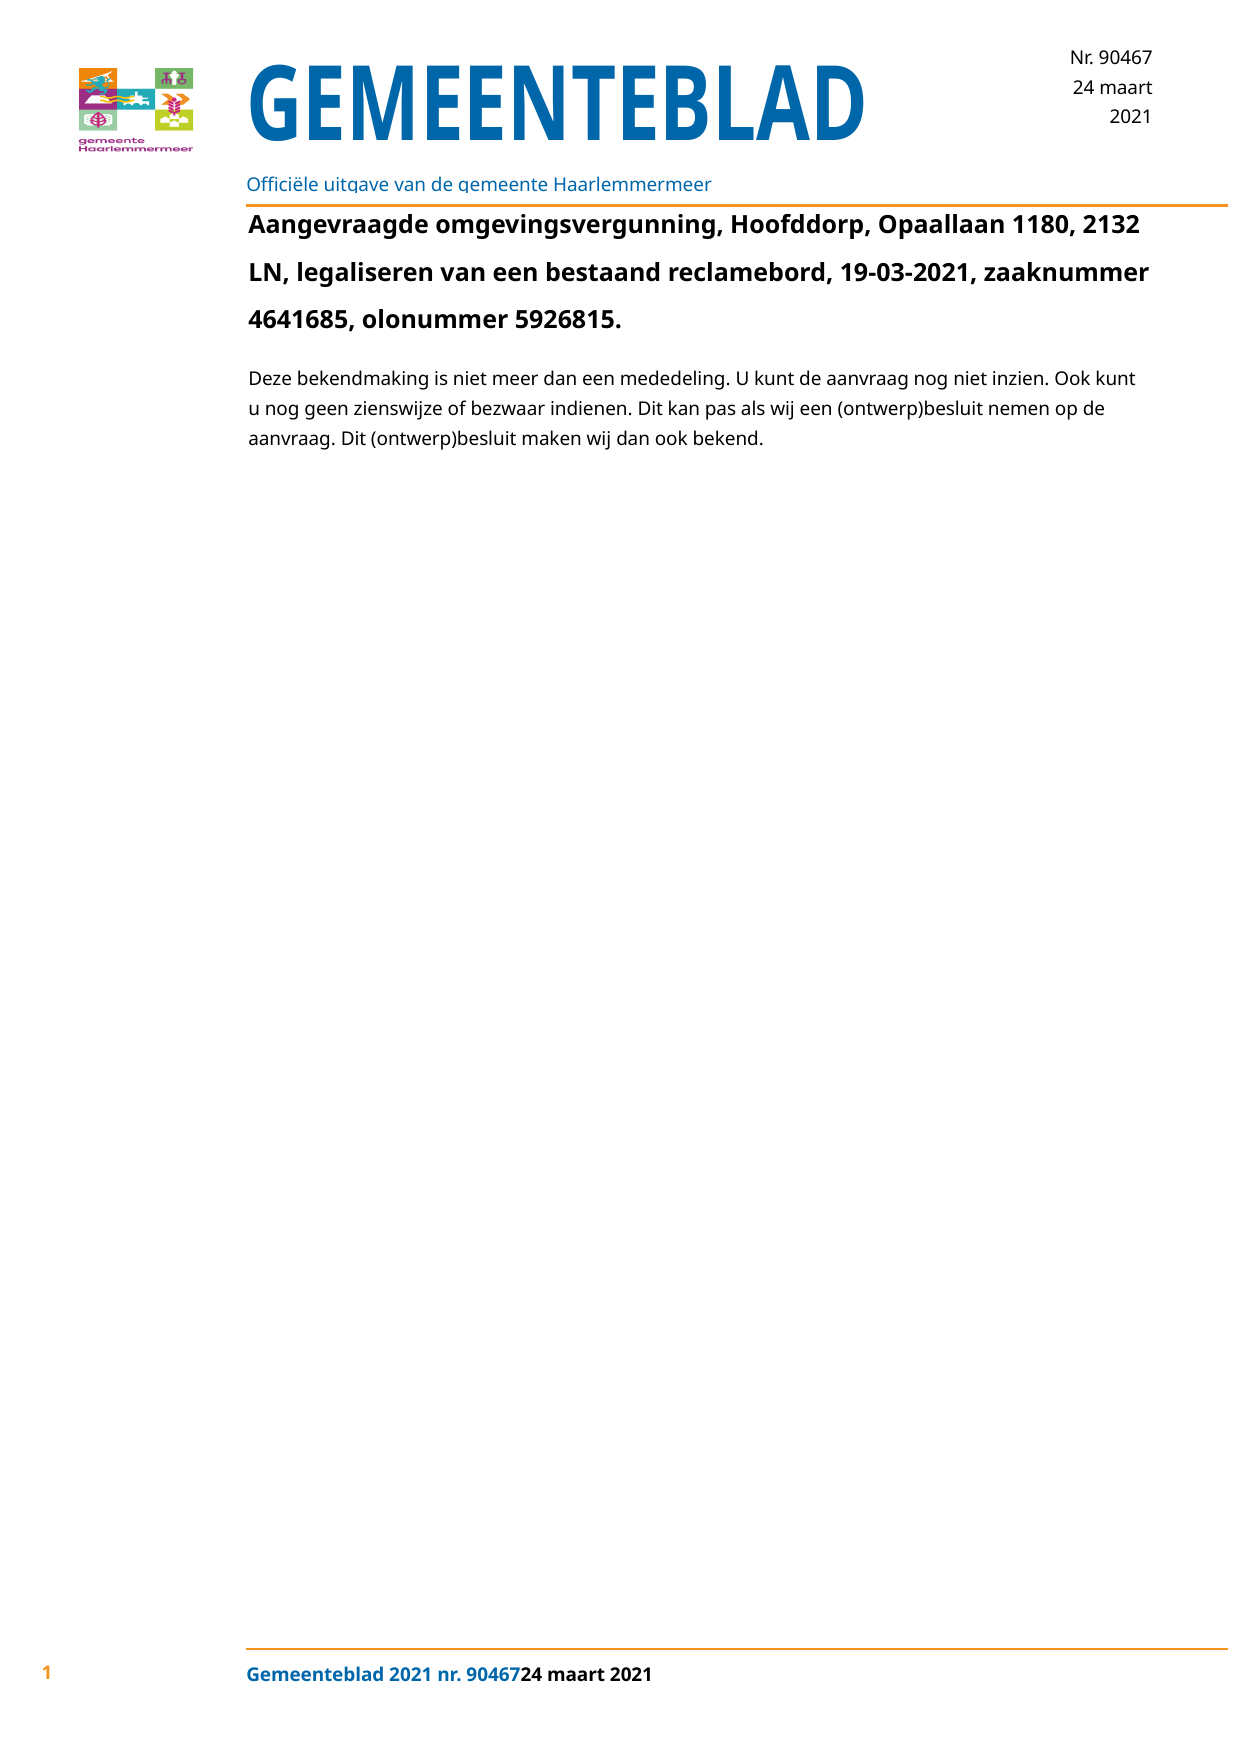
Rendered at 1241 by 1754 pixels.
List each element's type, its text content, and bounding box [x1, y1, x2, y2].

picture [41, 47, 231, 172]
text Deze bekendmaking is niet meer dan een mededeling. U kunt de aanvraag nog niet inzien. Ook kunt u nog geen zienswijze of bezwaar indienen. Dit kan pas als wij een (ontwerp)besluit nemen op de aanvraag. Dit (ontwerp)besluit maken wij dan ook bekend. [248, 366, 1152, 450]
text Aangevraagde omgevingsvergunning, Hoofddorp, Opaallaan 1180, 2132 LN, legaliseren van een bestaand reclamebord, 19-03-2021, zaaknummer 4641685, olonummer 5926815. [248, 207, 1152, 336]
